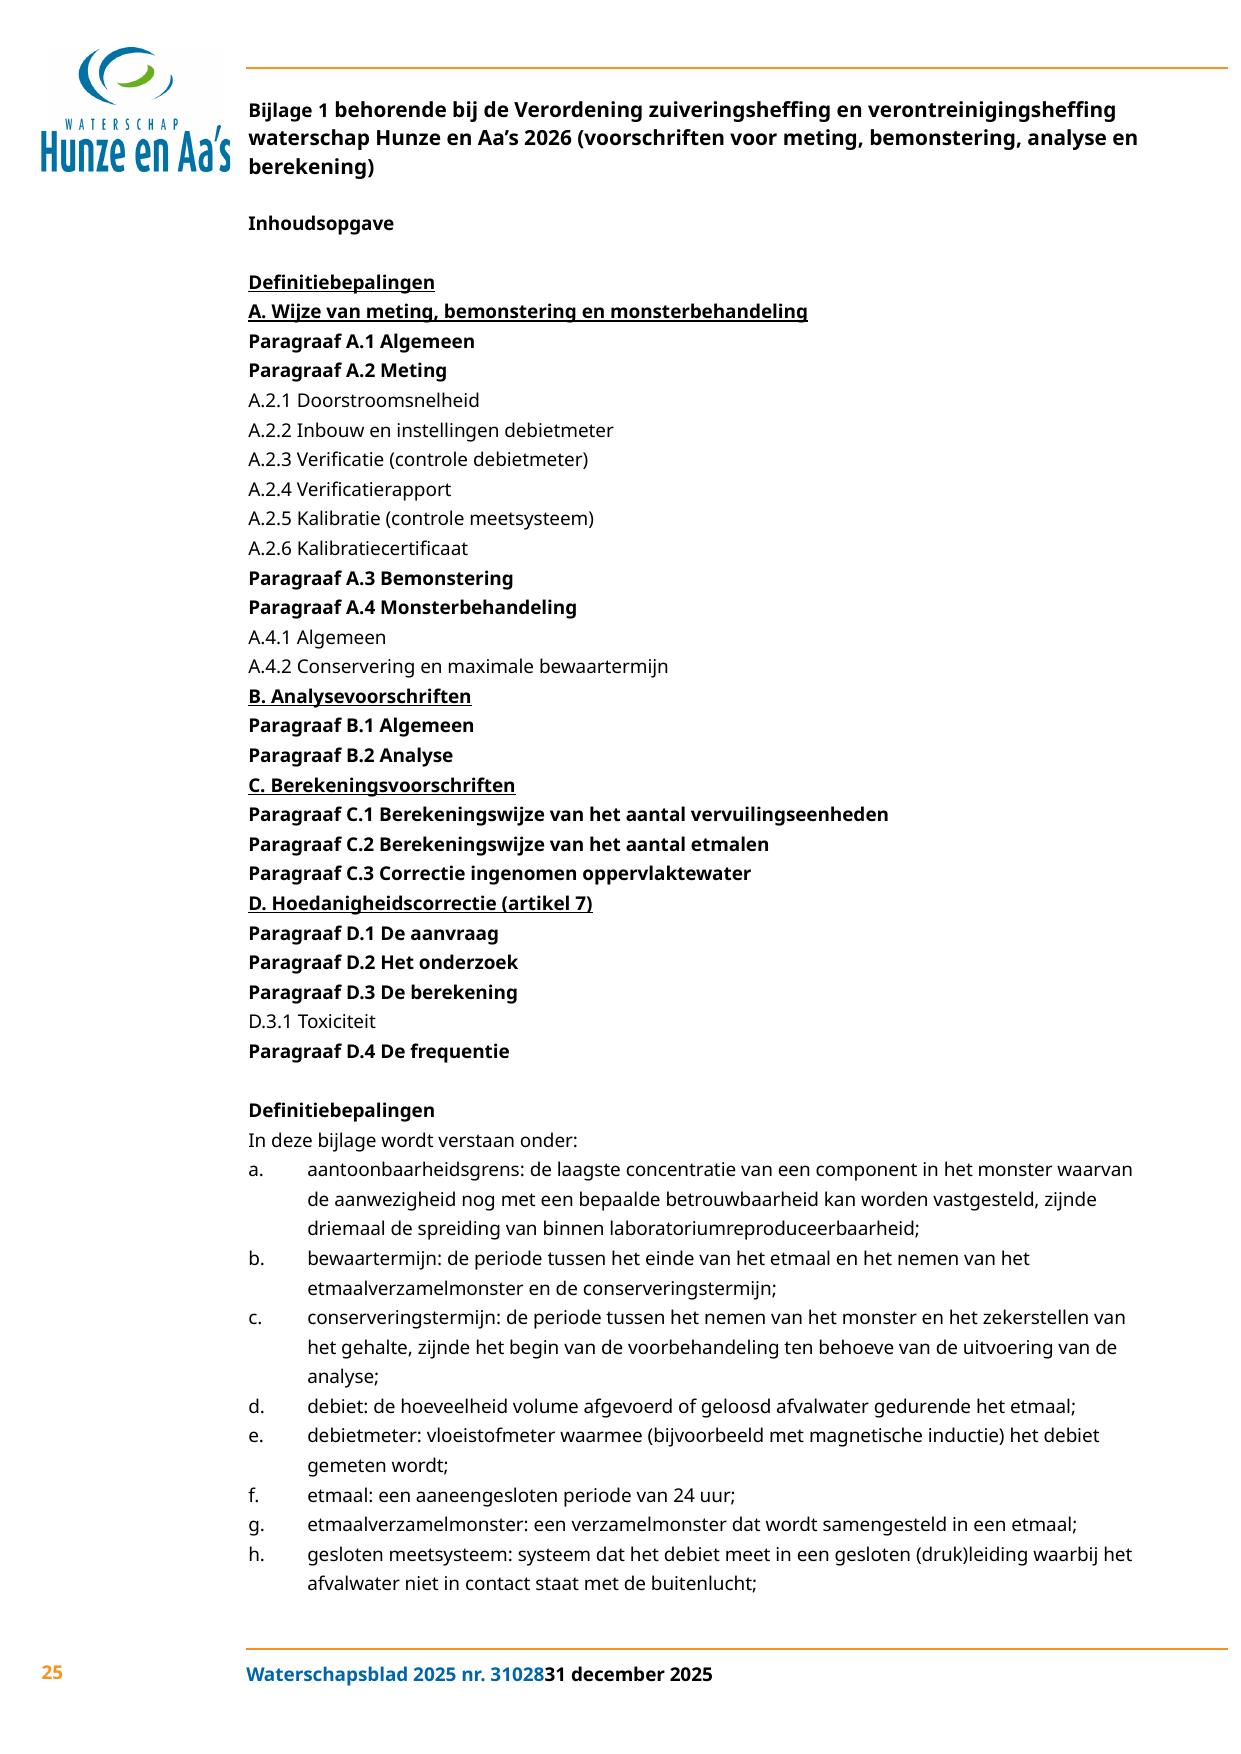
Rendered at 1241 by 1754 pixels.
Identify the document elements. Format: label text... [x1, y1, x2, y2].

list etmaalverzamelmonster: een verzamelmonster dat wordt samengesteld in een etmaal; [248, 1511, 1152, 1537]
text Paragraaf D.1 De aanvraag [248, 920, 1152, 946]
text Paragraaf A.4 Monsterbehandeling [248, 594, 1152, 620]
text Paragraaf D.4 De frequentie [248, 1038, 1152, 1064]
text Paragraaf B.2 Analyse [248, 742, 1152, 768]
text A.2.1 Doorstroomsnelheid [248, 387, 1152, 413]
list bewaartermijn: de periode tussen het einde van het etmaal en het nemen van het etmaalverzamelmonster en de conserveringstermijn; [248, 1245, 1152, 1301]
list debiet: de hoeveelheid volume afgevoerd of geloosd afvalwater gedurende het etmaal; [248, 1393, 1152, 1419]
text D. Hoedanigheidscorrectie (artikel 7) [248, 890, 1152, 916]
text A.4.2 Conservering en maximale bewaartermijn [248, 653, 1152, 679]
list aantoonbaarheidsgrens: de laagste concentratie van een component in het monster waarvan de aanwezigheid nog met een bepaalde betrouwbaarheid kan worden vastgesteld, zijnde driemaal de spreiding van binnen laboratoriumreproduceerbaarheid; [248, 1156, 1152, 1241]
text Paragraaf C.2 Berekeningswijze van het aantal etmalen [248, 831, 1152, 857]
list conserveringstermijn: de periode tussen het nemen van het monster en het zekerstellen van het gehalte, zijnde het begin van de voorbehandeling ten behoeve van de uitvoering van de analyse; [248, 1304, 1152, 1389]
text B. Analysevoorschriften [248, 683, 1152, 709]
picture [226, 145, 231, 156]
text In deze bijlage wordt verstaan onder: [248, 1127, 1152, 1153]
text Paragraaf D.2 Het onderzoek [248, 949, 1152, 975]
text A.2.3 Verificatie (controle debietmeter) [248, 446, 1152, 472]
text Definitiebepalingen [248, 1097, 1152, 1123]
text C. Berekeningsvoorschriften [248, 772, 1152, 798]
list debietmeter: vloeistofmeter waarmee (bijvoorbeeld met magnetische inductie) het debiet gemeten wordt; [248, 1423, 1152, 1478]
list etmaal: een aaneengesloten periode van 24 uur; [248, 1482, 1152, 1508]
text Paragraaf C.1 Berekeningswijze van het aantal vervuilingseenheden [248, 801, 1152, 827]
text A.4.1 Algemeen [248, 624, 1152, 650]
text A.2.5 Kalibratie (controle meetsysteem) [248, 506, 1152, 531]
text Inhoudsopgave [248, 210, 1152, 236]
picture [47, 154, 51, 172]
text A.2.4 Verificatierapport [248, 476, 1152, 502]
text Paragraaf C.3 Correctie ingenomen oppervlaktewater [248, 861, 1152, 886]
text A. Wijze van meting, bemonstering en monsterbehandeling [248, 298, 1152, 324]
text Paragraaf D.3 De berekening [248, 979, 1152, 1005]
text A.2.2 Inbouw en instellingen debietmeter [248, 417, 1152, 443]
list gesloten meetsysteem: systeem dat het debiet meet in een gesloten (druk)leiding waarbij het afvalwater niet in contact staat met de buitenlucht; [248, 1541, 1152, 1596]
text Bijlage 1 behorende bij de Verordening zuiveringsheffing en verontreinigingsheffing waterschap Hunze en Aa’s 2026 (voorschriften voor meting, bemonstering, analyse en berekening) [248, 95, 1152, 180]
text Paragraaf A.2 Meting [248, 358, 1152, 383]
text D.3.1 Toxiciteit [248, 1008, 1152, 1034]
text Paragraaf A.3 Bemonstering [248, 565, 1152, 591]
text Paragraaf B.1 Algemeen [248, 713, 1152, 738]
text Paragraaf A.1 Algemeen [248, 328, 1152, 354]
picture [183, 163, 191, 172]
picture [41, 47, 231, 172]
text A.2.6 Kalibratiecertificaat [248, 535, 1152, 561]
text Definitiebepalingen [248, 269, 1152, 295]
